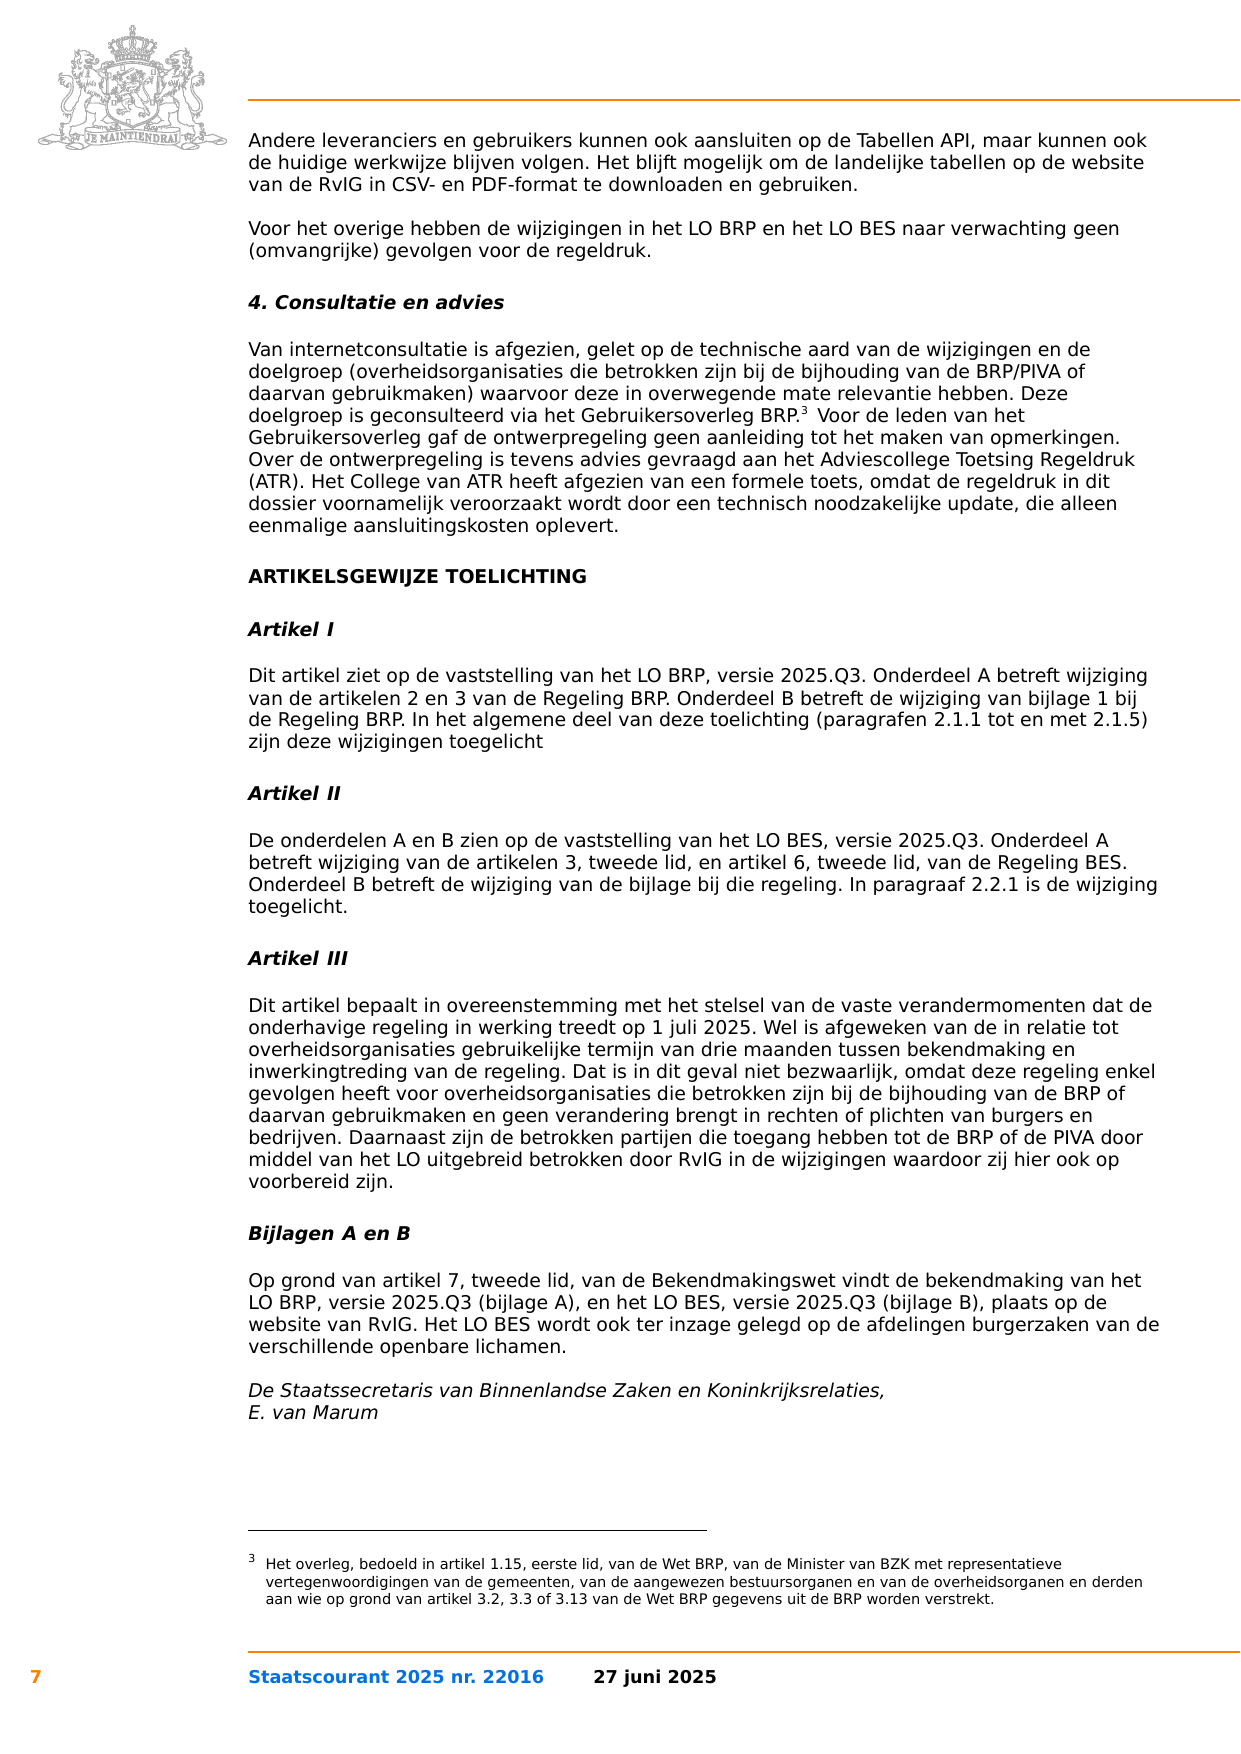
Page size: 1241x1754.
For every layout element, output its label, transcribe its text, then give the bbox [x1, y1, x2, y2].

text Andere leveranciers en gebruikers kunnen ook aansluiten op de Tabellen API, maar kunnen ook de huidige werkwijze blijven volgen. Het blijft mogelijk om de landelijke tabellen op de website van de RvIG in CSV- en PDF-format te downloaden en gebruiken. [248, 130, 1163, 196]
subtitle Artikel III [248, 948, 1163, 970]
picture [38, 25, 227, 150]
text Op grond van artikel 7, tweede lid, van de Bekendmakingswet vindt de bekendmaking van het LO BRP, versie 2025.Q3 (bijlage A), en het LO BES, versie 2025.Q3 (bijlage B), plaats op de website van RvIG. Het LO BES wordt ook ter inzage gelegd op de afdelingen burgerzaken van de verschillende openbare lichamen. [248, 1270, 1163, 1358]
text De Staatssecretaris van Binnenlandse Zaken en Koninkrijksrelaties, E. van Marum [248, 1380, 1163, 1424]
text Dit artikel bepaalt in overeenstemming met het stelsel van de vaste verandermomenten dat de onderhavige regeling in werking treedt op 1 juli 2025. Wel is afgeweken van de in relatie tot overheidsorganisaties gebruikelijke termijn van drie maanden tussen bekendmaking en inwerkingtreding van de regeling. Dat is in dit geval niet bezwaarlijk, omdat deze regeling enkel gevolgen heeft voor overheidsorganisaties die betrokken zijn bij de bijhouding van de BRP of daarvan gebruikmaken en geen verandering brengt in rechten of plichten van burgers en bedrijven. Daarnaast zijn de betrokken partijen die toegang hebben tot de BRP of de PIVA door middel van het LO uitgebreid betrokken door RvIG in de wijzigingen waardoor zij hier ook op voorbereid zijn. [248, 995, 1163, 1193]
subtitle Artikel I [248, 618, 1163, 640]
subtitle 4. Consultatie en advies [248, 292, 1163, 314]
subtitle Bijlagen A en B [248, 1223, 1163, 1245]
subtitle ARTIKELSGEWIJZE TOELICHTING [248, 566, 1163, 588]
text Voor het overige hebben de wijzigingen in het LO BRP en het LO BES naar verwachting geen (omvangrijke) gevolgen voor de regeldruk. [248, 218, 1163, 262]
text Dit artikel ziet op de vaststelling van het LO BRP, versie 2025.Q3. Onderdeel A betreft wijziging van de artikelen 2 en 3 van de Regeling BRP. Onderdeel B betreft de wijziging van bijlage 1 bij de Regeling BRP. In het algemene deel van deze toelichting (paragrafen 2.1.1 tot en met 2.1.5) zijn deze wijzigingen toegelicht [248, 665, 1163, 753]
text Van internetconsultatie is afgezien, gelet op de technische aard van de wijzigingen en de doelgroep (overheidsorganisaties die betrokken zijn bij de bijhouding van de BRP/PIVA of daarvan gebruikmaken) waarvoor deze in overwegende mate relevantie hebben. Deze doelgroep is geconsulteerd via het Gebruikersoverleg BRP. Voor de leden van het Gebruikersoverleg gaf de ontwerpregeling geen aanleiding tot het maken van opmerkingen. Over de ontwerpregeling is tevens advies gevraagd aan het Adviescollege Toetsing Regeldruk (ATR). Het College van ATR heeft afgezien van een formele toets, omdat de regeldruk in dit dossier voornamelijk veroorzaakt wordt door een technisch noodzakelijke update, die alleen eenmalige aansluitingskosten oplevert. [248, 339, 1163, 536]
text De onderdelen A en B zien op de vaststelling van het LO BES, versie 2025.Q3. Onderdeel A betreft wijziging van de artikelen 3, tweede lid, en artikel 6, tweede lid, van de Regeling BES. Onderdeel B betreft de wijziging van de bijlage bij die regeling. In paragraaf 2.2.1 is de wijziging toegelicht. [248, 830, 1163, 918]
text Het overleg, bedoeld in artikel 1.15, eerste lid, van de Wet BRP, van de Minister van BZK met representatieve vertegenwoordigingen van de gemeenten, van de aangewezen bestuursorganen en van de overheidsorganen en derden aan wie op grond van artikel 3.2, 3.3 of 3.13 van de Wet BRP gegevens uit de BRP worden verstrekt. [248, 1552, 1163, 1608]
subtitle Artikel II [248, 783, 1163, 805]
